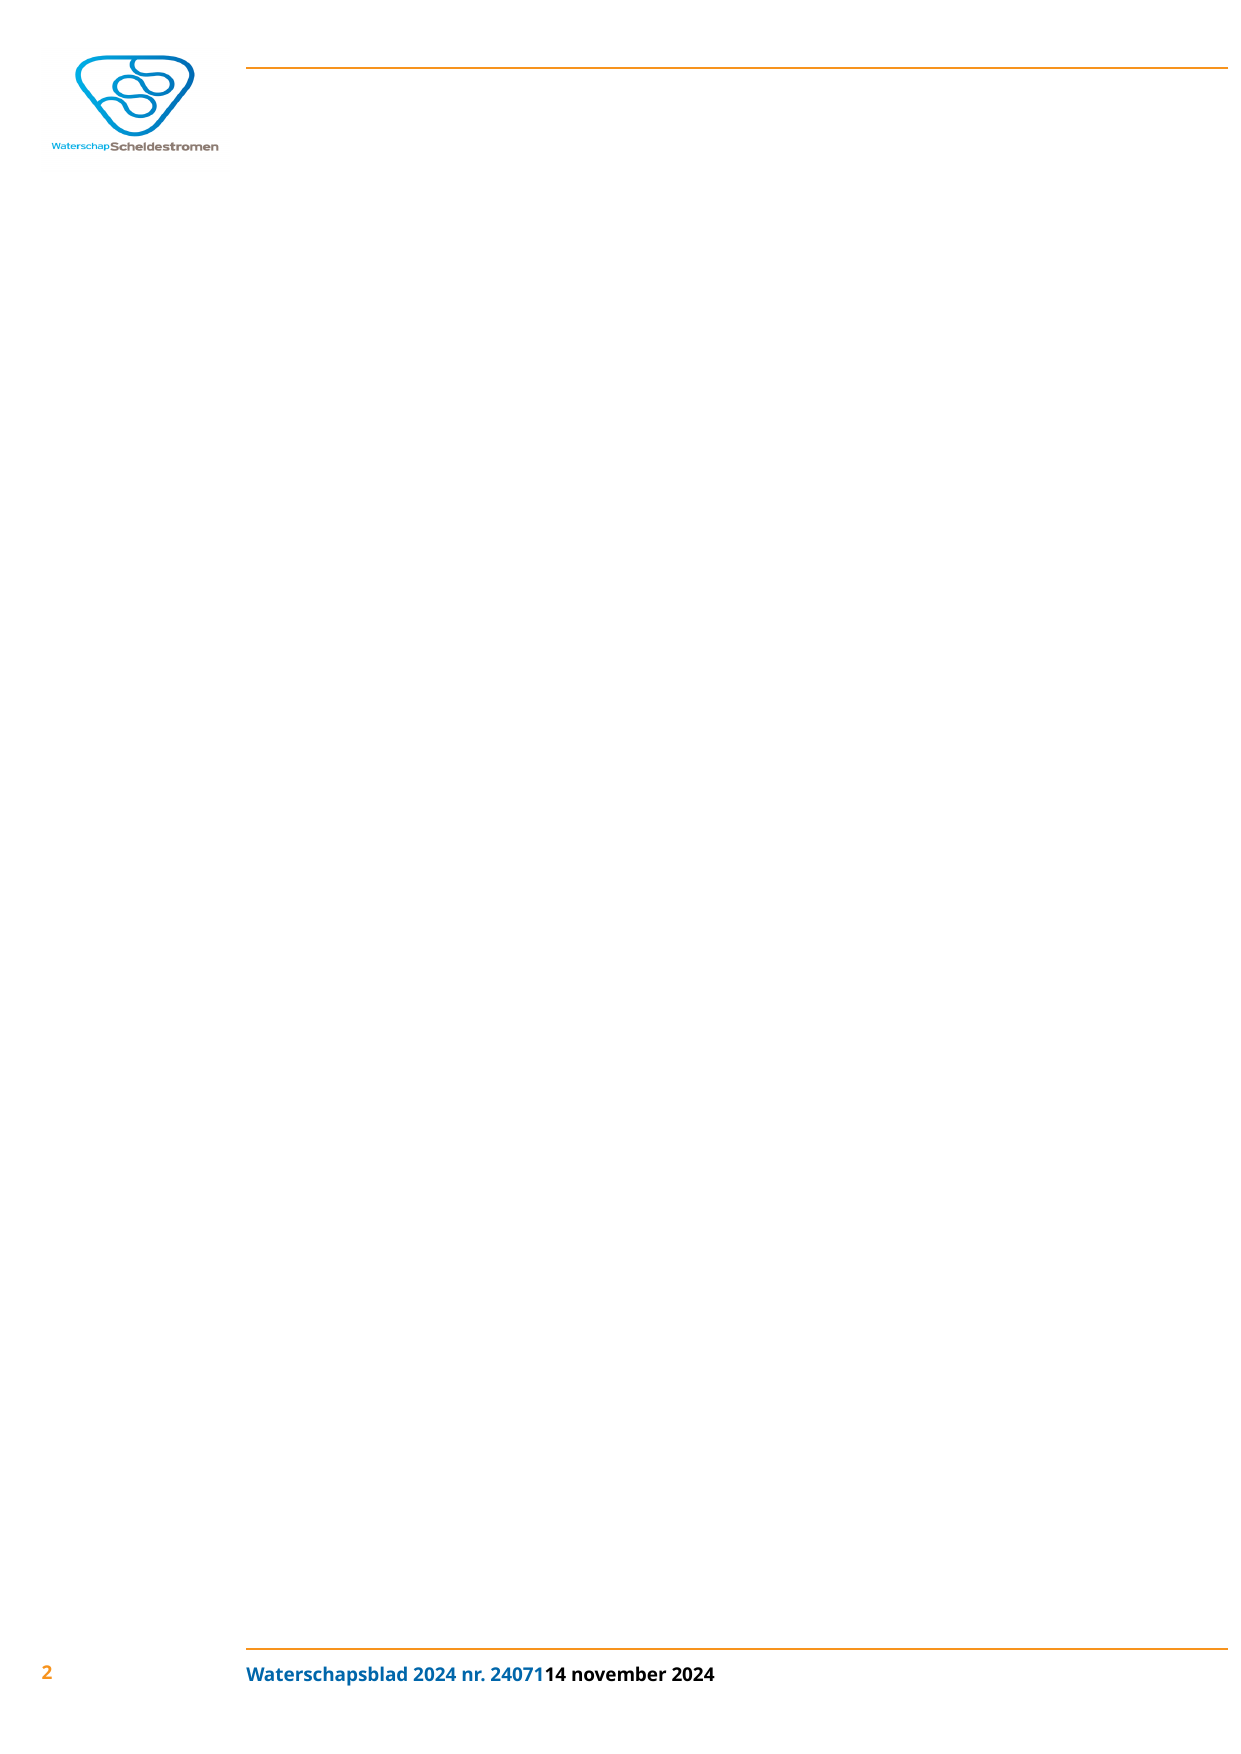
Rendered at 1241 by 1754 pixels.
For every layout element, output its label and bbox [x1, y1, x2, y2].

picture [41, 47, 231, 172]
